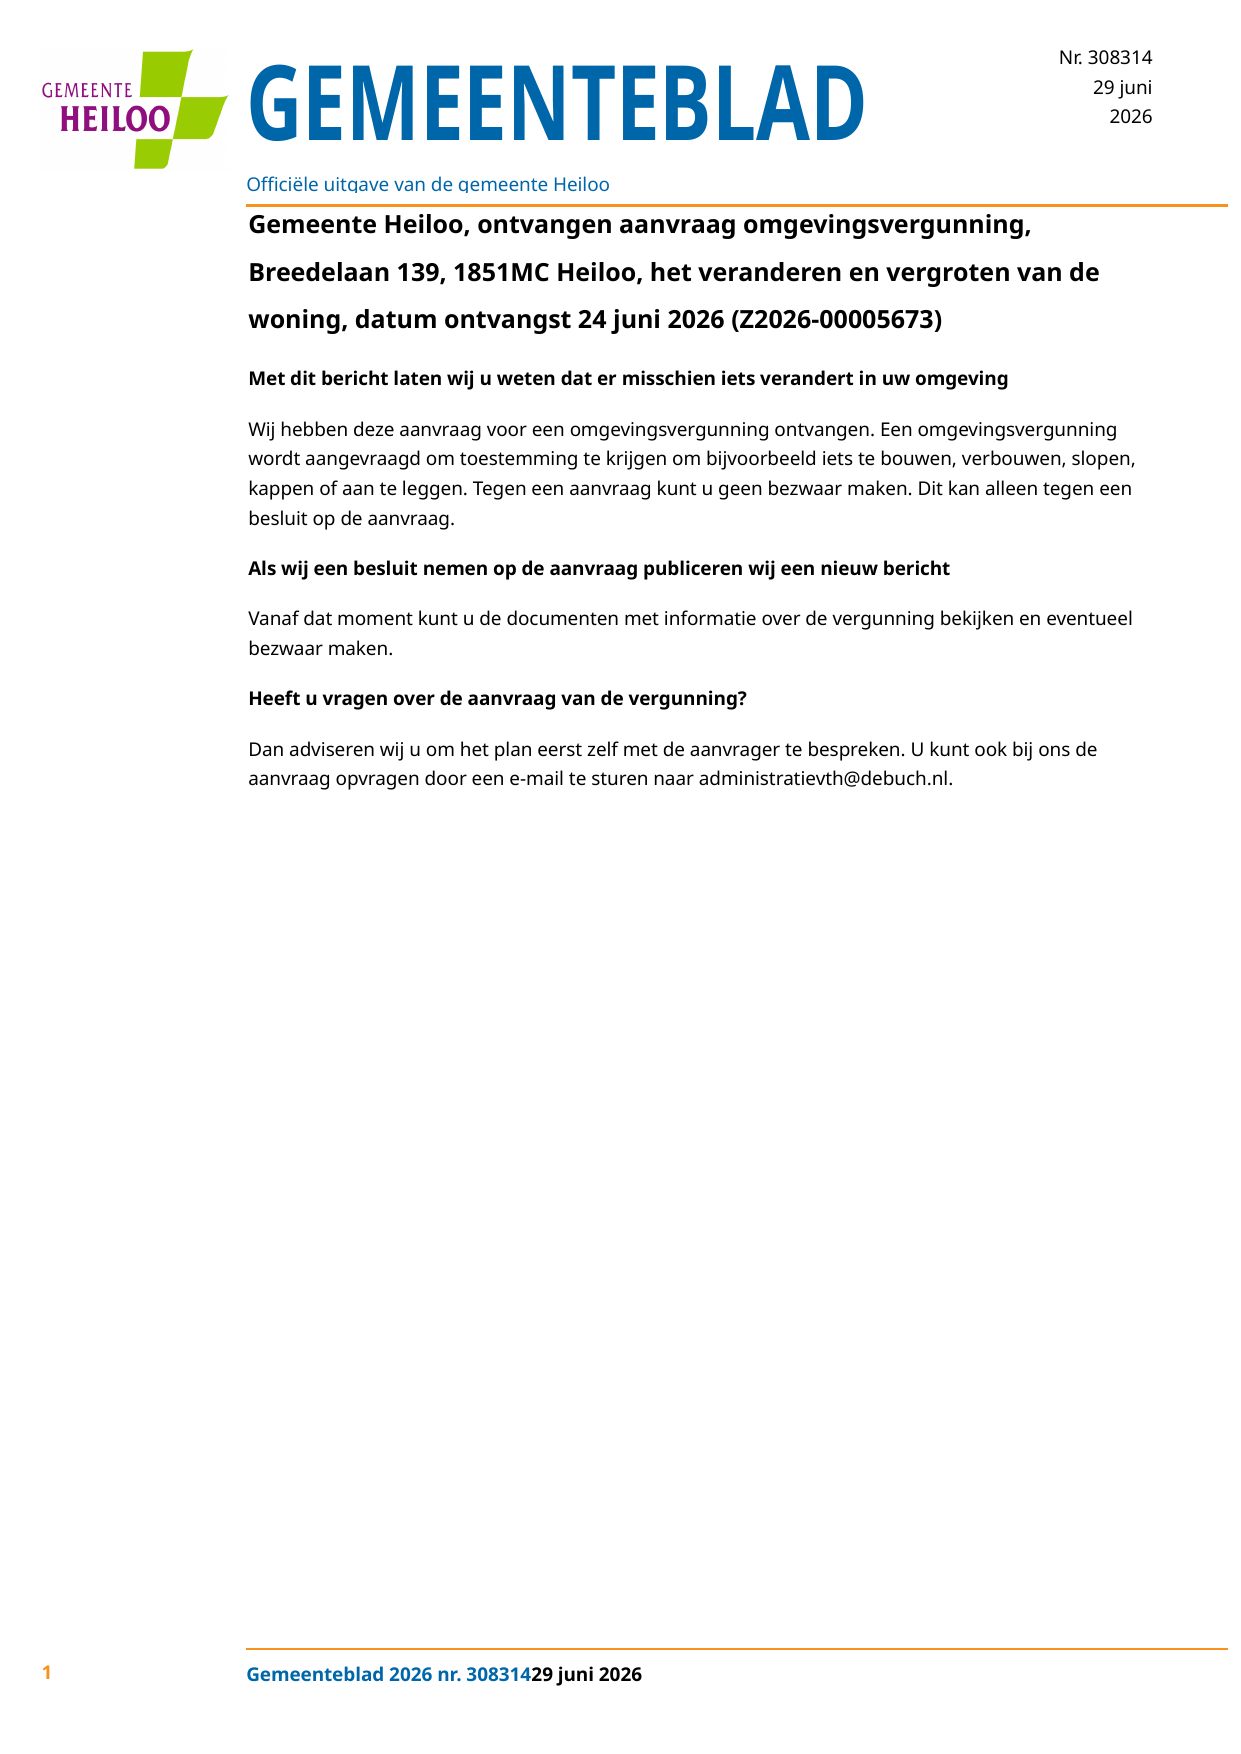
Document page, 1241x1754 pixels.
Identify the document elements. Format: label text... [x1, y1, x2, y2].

picture [41, 47, 231, 172]
text Als wij een besluit nemen op de aanvraag publiceren wij een nieuw bericht [248, 555, 1152, 581]
text Heeft u vragen over de aanvraag van de vergunning? [248, 686, 1152, 711]
text Dan adviseren wij u om het plan eerst zelf met de aanvrager te bespreken. U kunt ook bij ons de aanvraag opvragen door een e-mail te sturen naar administratievth@debuch.nl. [248, 736, 1152, 791]
text Met dit bericht laten wij u weten dat er misschien iets verandert in uw omgeving [248, 366, 1152, 391]
text Vanaf dat moment kunt u de documenten met informatie over de vergunning bekijken en eventueel bezwaar maken. [248, 606, 1152, 661]
text Gemeente Heiloo, ontvangen aanvraag omgevingsvergunning, Breedelaan 139, 1851MC Heiloo, het veranderen en vergroten van de woning, datum ontvangst 24 juni 2026 (Z2026-00005673) [248, 207, 1152, 336]
text Wij hebben deze aanvraag voor een omgevingsvergunning ontvangen. Een omgevingsvergunning wordt aangevraagd om toestemming te krijgen om bijvoorbeeld iets te bouwen, verbouwen, slopen, kappen of aan te leggen. Tegen een aanvraag kunt u geen bezwaar maken. Dit kan alleen tegen een besluit op de aanvraag. [248, 416, 1152, 530]
